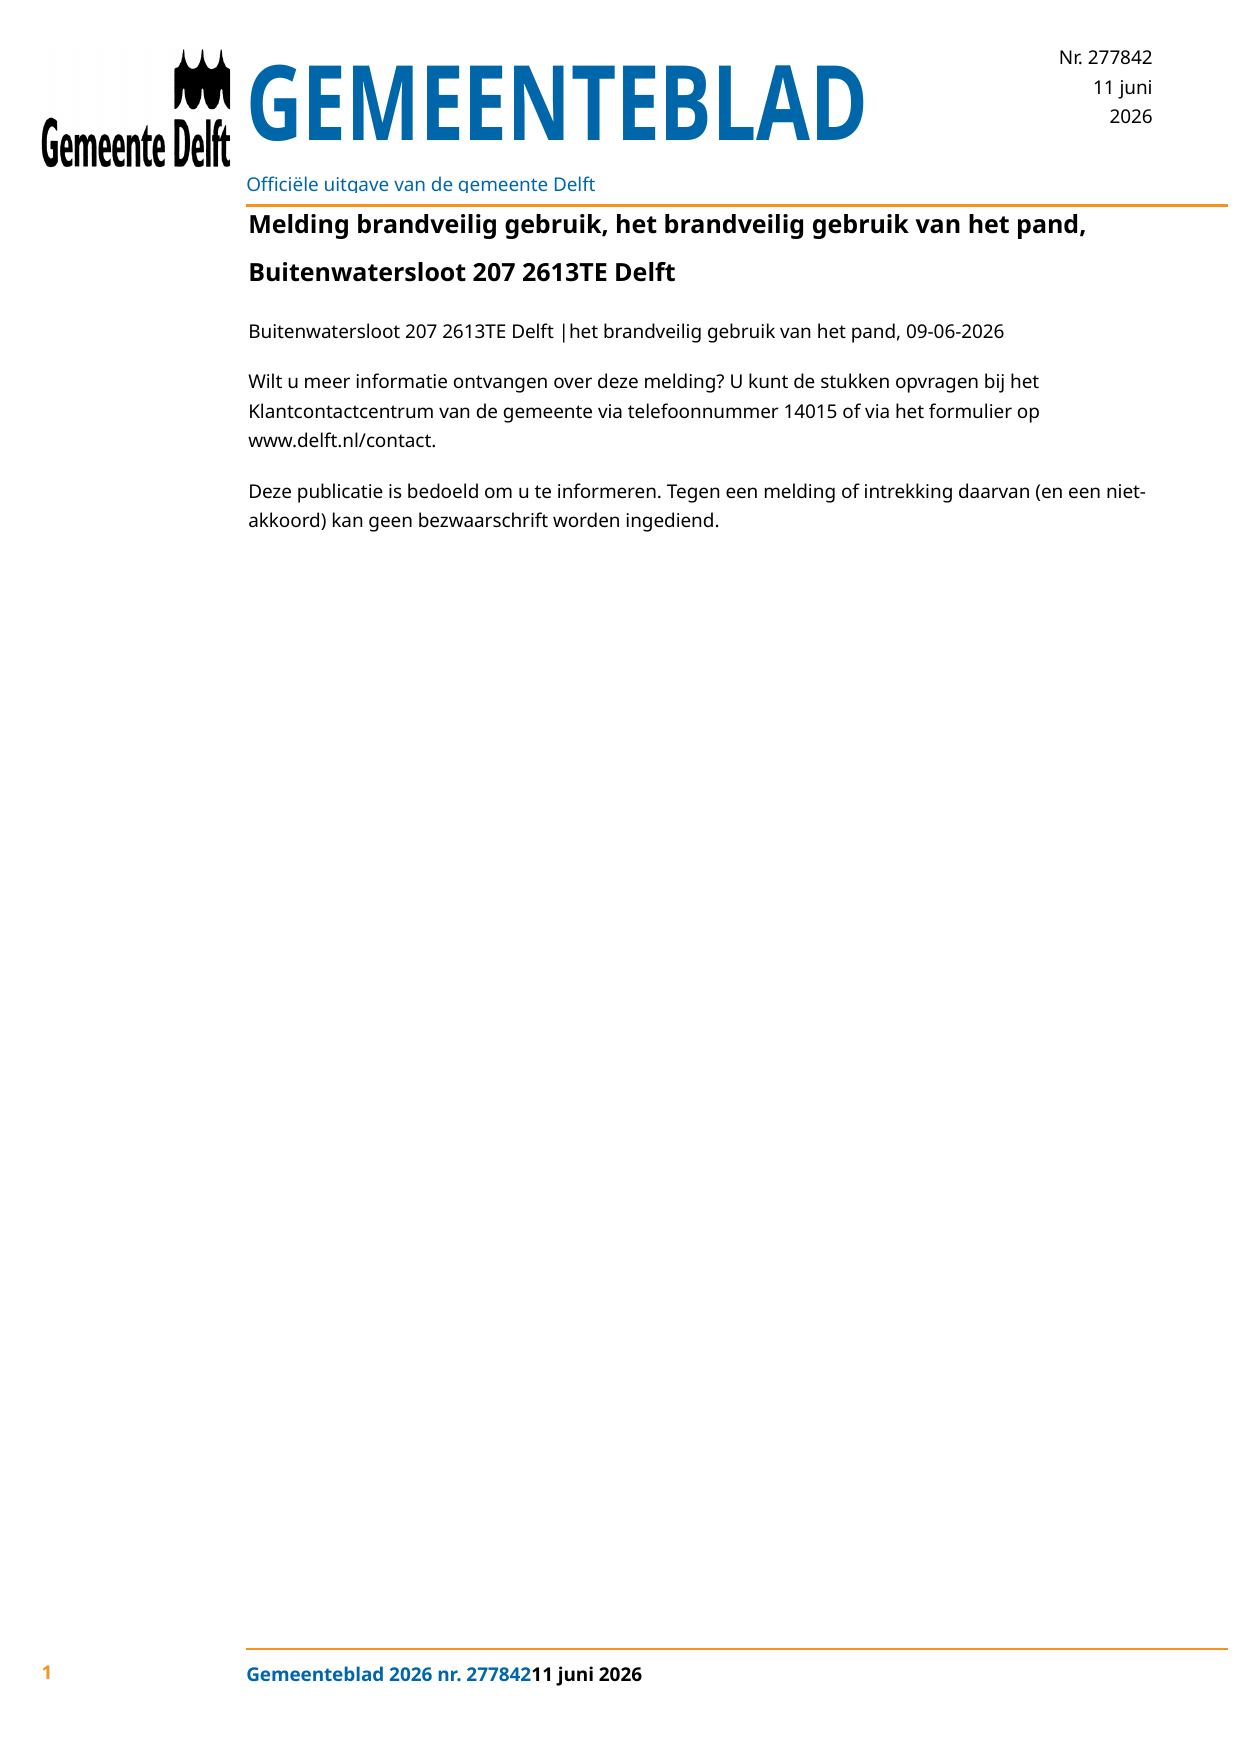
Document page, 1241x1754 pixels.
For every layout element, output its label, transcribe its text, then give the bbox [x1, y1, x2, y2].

text Melding brandveilig gebruik, het brandveilig gebruik van het pand, Buitenwatersloot 207 2613TE Delft [248, 207, 1152, 288]
text Buitenwatersloot 207 2613TE Delft |het brandveilig gebruik van het pand, 09-06-2026 [248, 318, 1152, 344]
text Wilt u meer informatie ontvangen over deze melding? U kunt de stukken opvragen bij het Klantcontactcentrum van de gemeente via telefoonnummer 14015 of via het formulier op www.delft.nl/contact. [248, 368, 1152, 453]
text Deze publicatie is bedoeld om u te informeren. Tegen een melding of intrekking daarvan (en een niet-akkoord) kan geen bezwaarschrift worden ingediend. [248, 478, 1152, 533]
picture [41, 47, 231, 172]
